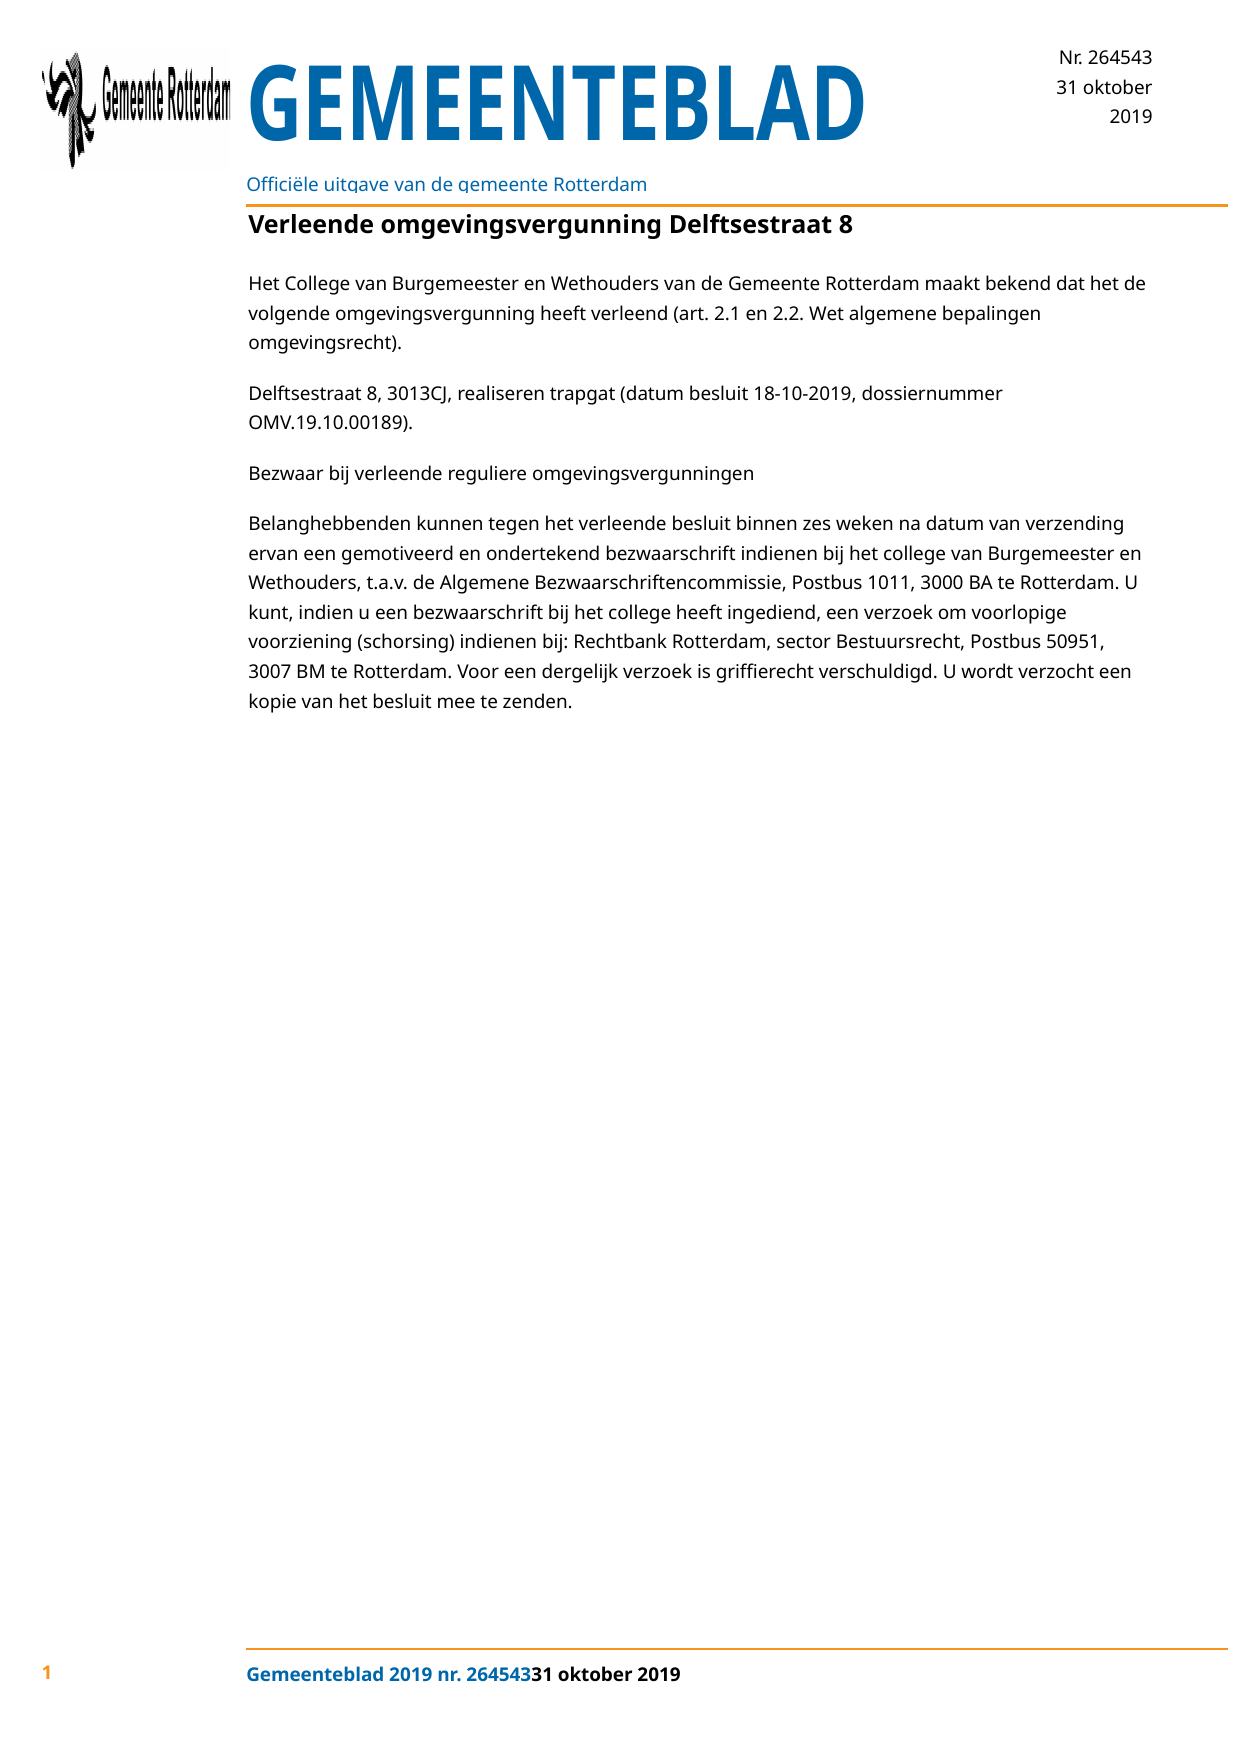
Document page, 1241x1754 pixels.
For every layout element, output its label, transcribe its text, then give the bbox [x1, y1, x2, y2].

text Bezwaar bij verleende reguliere omgevingsvergunningen [248, 460, 1152, 486]
text Delftsestraat 8, 3013CJ, realiseren trapgat (datum besluit 18-10-2019, dossiernummer OMV.19.10.00189). [248, 380, 1152, 435]
text Het College van Burgemeester en Wethouders van de Gemeente Rotterdam maakt bekend dat het de volgende omgevingsvergunning heeft verleend (art. 2.1 en 2.2. Wet algemene bepalingen omgevingsrecht). [248, 270, 1152, 355]
text Verleende omgevingsvergunning Delftsestraat 8 [248, 207, 1152, 241]
text Belanghebbenden kunnen tegen het verleende besluit binnen zes weken na datum van verzending ervan een gemotiveerd en ondertekend bezwaarschrift indienen bij het college van Burgemeester en Wethouders, t.a.v. de Algemene Bezwaarschriftencommissie, Postbus 1011, 3000 BA te Rotterdam. U kunt, indien u een bezwaarschrift bij het college heeft ingediend, een verzoek om voorlopige voorziening (schorsing) indienen bij: Rechtbank Rotterdam, sector Bestuursrecht, Postbus 50951, 3007 BM te Rotterdam. Voor een dergelijk verzoek is griffierecht verschuldigd. U wordt verzocht een kopie van het besluit mee te zenden. [248, 510, 1152, 713]
picture [41, 47, 231, 172]
